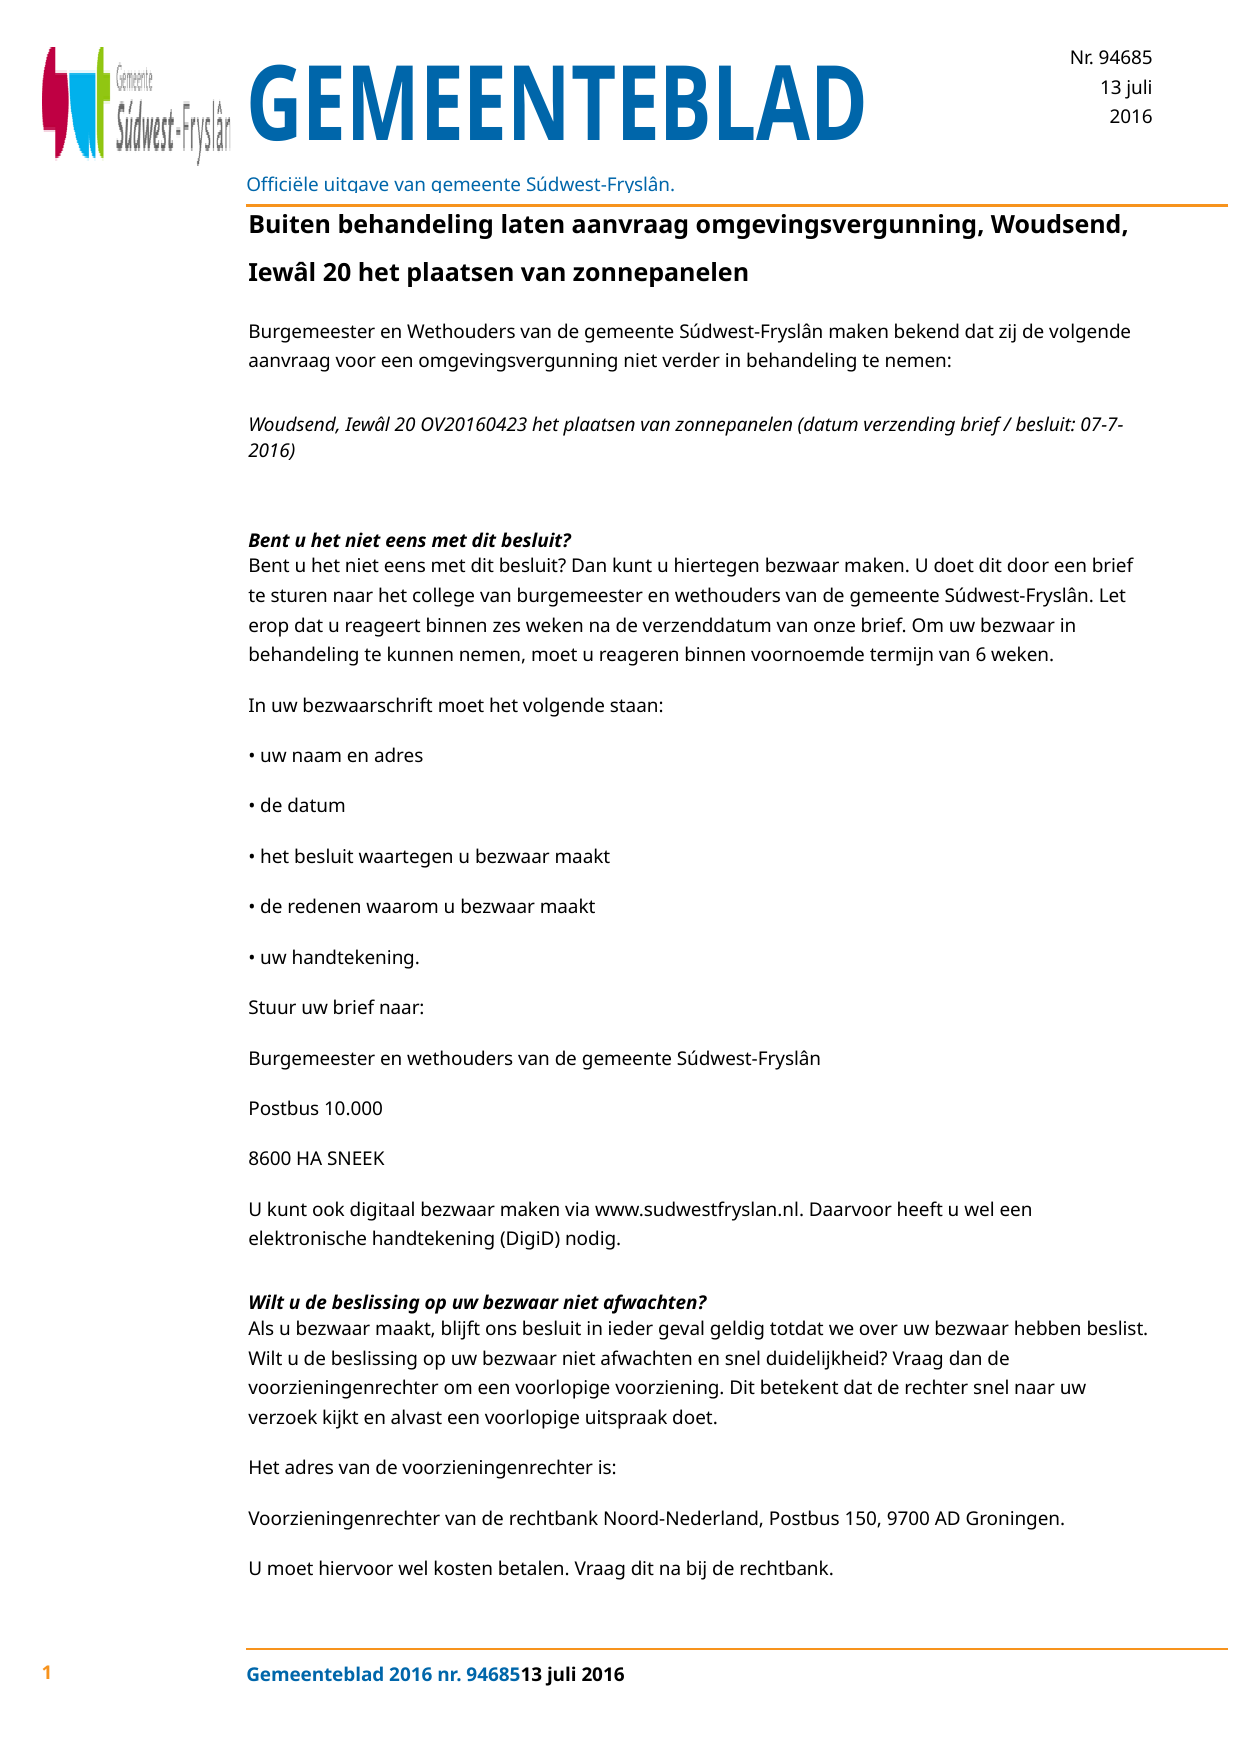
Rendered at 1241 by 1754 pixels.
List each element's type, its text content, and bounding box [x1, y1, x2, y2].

text U kunt ook digitaal bezwaar maken via www.sudwestfryslan.nl. Daarvoor heeft u wel een elektronische handtekening (DigiD) nodig. [248, 1196, 1152, 1251]
text Woudsend, Iewâl 20 OV20160423 het plaatsen van zonnepanelen (datum verzending brief / besluit: 07-7-2016) [248, 411, 1152, 463]
text Buiten behandeling laten aanvraag omgevingsvergunning, Woudsend, Iewâl 20 het plaatsen van zonnepanelen [248, 207, 1152, 288]
text Bent u het niet eens met dit besluit? [248, 527, 1152, 553]
text • de redenen waarom u bezwaar maakt [248, 893, 1152, 919]
text Bent u het niet eens met dit besluit? Dan kunt u hiertegen bezwaar maken. U doet dit door een brief te sturen naar het college van burgemeester en wethouders van de gemeente Súdwest-Fryslân. Let erop dat u reageert binnen zes weken na de verzenddatum van onze brief. Om uw bezwaar in behandeling te kunnen nemen, moet u reageren binnen voornoemde termijn van 6 weken. [248, 553, 1152, 667]
text • de datum [248, 793, 1152, 818]
text • het besluit waartegen u bezwaar maakt [248, 843, 1152, 869]
text Het adres van de voorzieningenrechter is: [248, 1454, 1152, 1480]
text Als u bezwaar maakt, blijft ons besluit in ieder geval geldig totdat we over uw bezwaar hebben beslist. Wilt u de beslissing op uw bezwaar niet afwachten en snel duidelijkheid? Vraag dan de voorzieningenrechter om een voorlopige voorziening. Dit betekent dat de rechter snel naar uw verzoek kijkt en alvast een voorlopige uitspraak doet. [248, 1315, 1152, 1430]
text In uw bezwaarschrift moet het volgende staan: [248, 692, 1152, 717]
text Stuur uw brief naar: [248, 994, 1152, 1020]
text • uw naam en adres [248, 742, 1152, 768]
text Burgemeester en Wethouders van de gemeente Súdwest-Fryslân maken bekend dat zij de volgende aanvraag voor een omgevingsvergunning niet verder in behandeling te nemen: [248, 318, 1152, 373]
text Wilt u de beslissing op uw bezwaar niet afwachten? [248, 1289, 1152, 1315]
text Postbus 10.000 [248, 1095, 1152, 1121]
text U moet hiervoor wel kosten betalen. Vraag dit na bij de rechtbank. [248, 1555, 1152, 1581]
text Voorzieningenrechter van de rechtbank Noord-Nederland, Postbus 150, 9700 AD Groningen. [248, 1505, 1152, 1531]
text 8600 HA SNEEK [248, 1146, 1152, 1171]
text • uw handtekening. [248, 944, 1152, 969]
picture [41, 47, 231, 172]
text Burgemeester en wethouders van de gemeente Súdwest-Fryslân [248, 1045, 1152, 1070]
